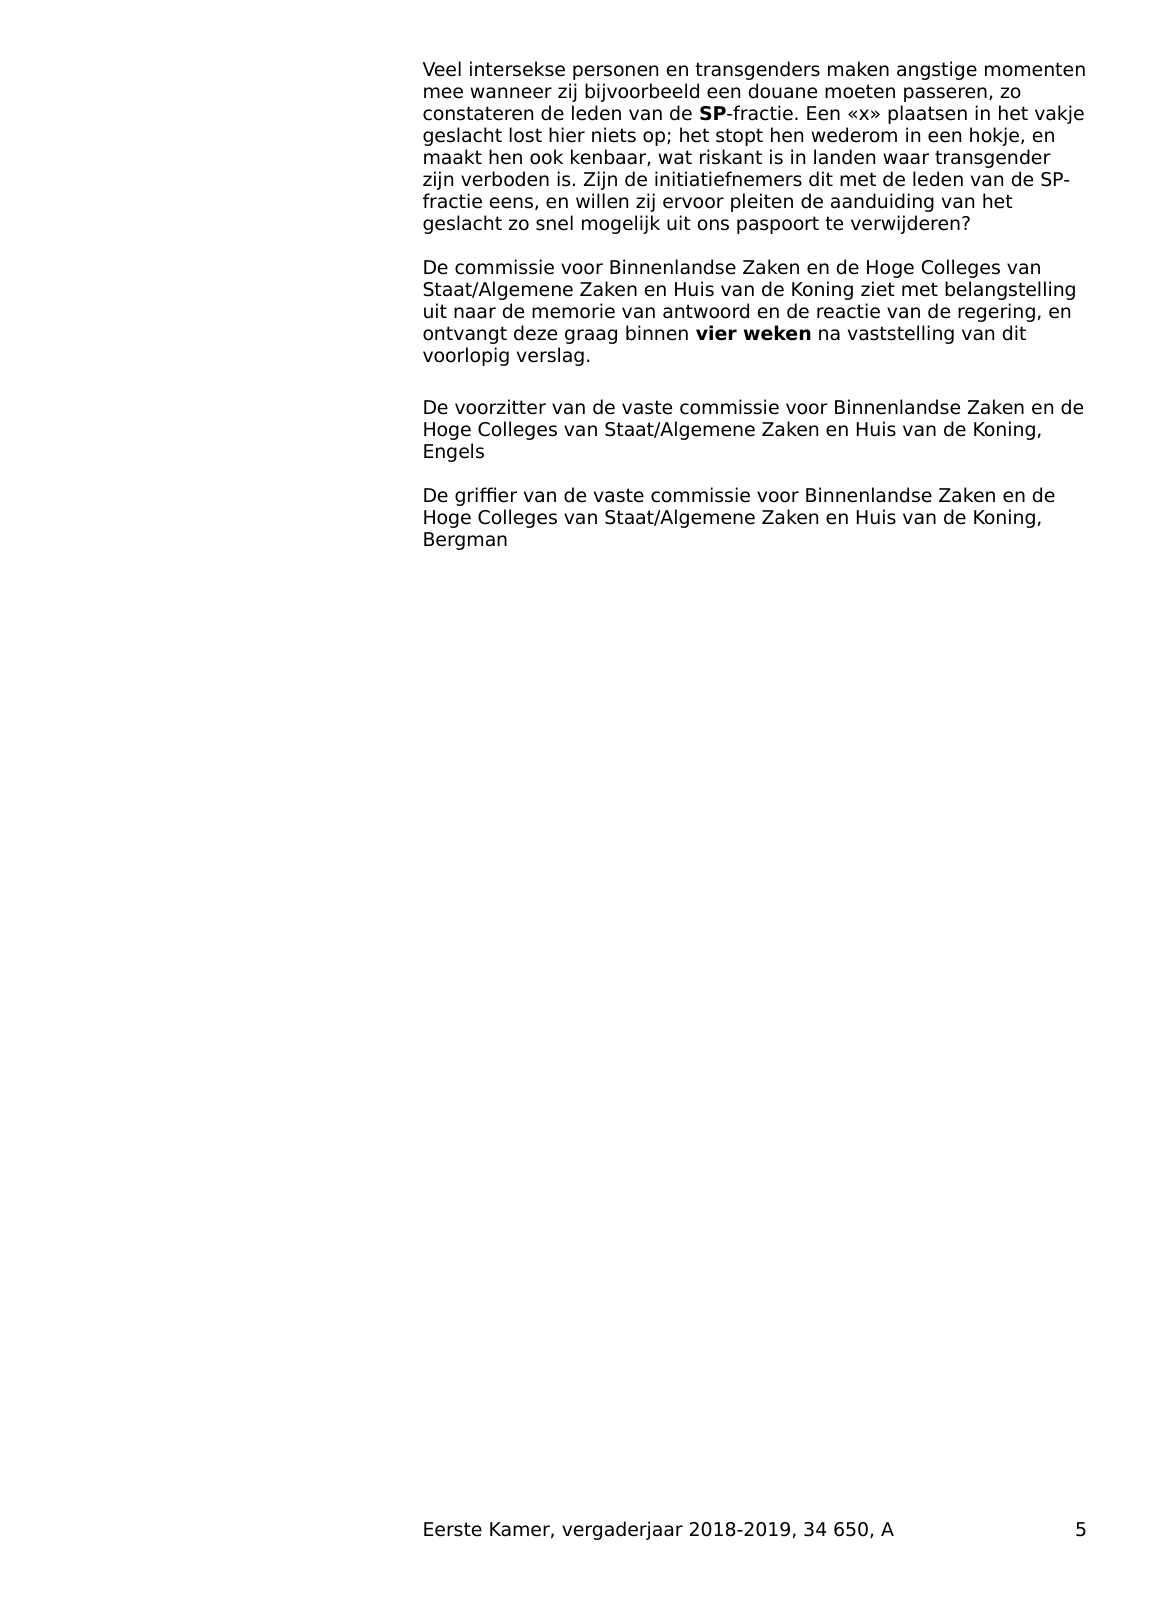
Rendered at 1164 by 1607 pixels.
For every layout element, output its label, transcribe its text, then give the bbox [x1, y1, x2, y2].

text De voorzitter van de vaste commissie voor Binnenlandse Zaken en de Hoge Colleges van Staat/Algemene Zaken en Huis van de Koning, Engels [422, 397, 1087, 463]
text Veel intersekse personen en transgenders maken angstige momenten mee wanneer zij bijvoorbeeld een douane moeten passeren, zo constateren de leden van de SP-fractie. Een «x» plaatsen in het vakje geslacht lost hier niets op; het stopt hen wederom in een hokje, en maakt hen ook kenbaar, wat riskant is in landen waar transgender zijn verboden is. Zijn de initiatiefnemers dit met de leden van de SP-fractie eens, en willen zij ervoor pleiten de aanduiding van het geslacht zo snel mogelijk uit ons paspoort te verwijderen? [422, 59, 1087, 235]
text De griffier van de vaste commissie voor Binnenlandse Zaken en de Hoge Colleges van Staat/Algemene Zaken en Huis van de Koning, Bergman [422, 485, 1087, 551]
text De commissie voor Binnenlandse Zaken en de Hoge Colleges van Staat/Algemene Zaken en Huis van de Koning ziet met belangstelling uit naar de memorie van antwoord en de reactie van de regering, en ontvangt deze graag binnen vier weken na vaststelling van dit voorlopig verslag. [422, 257, 1087, 367]
